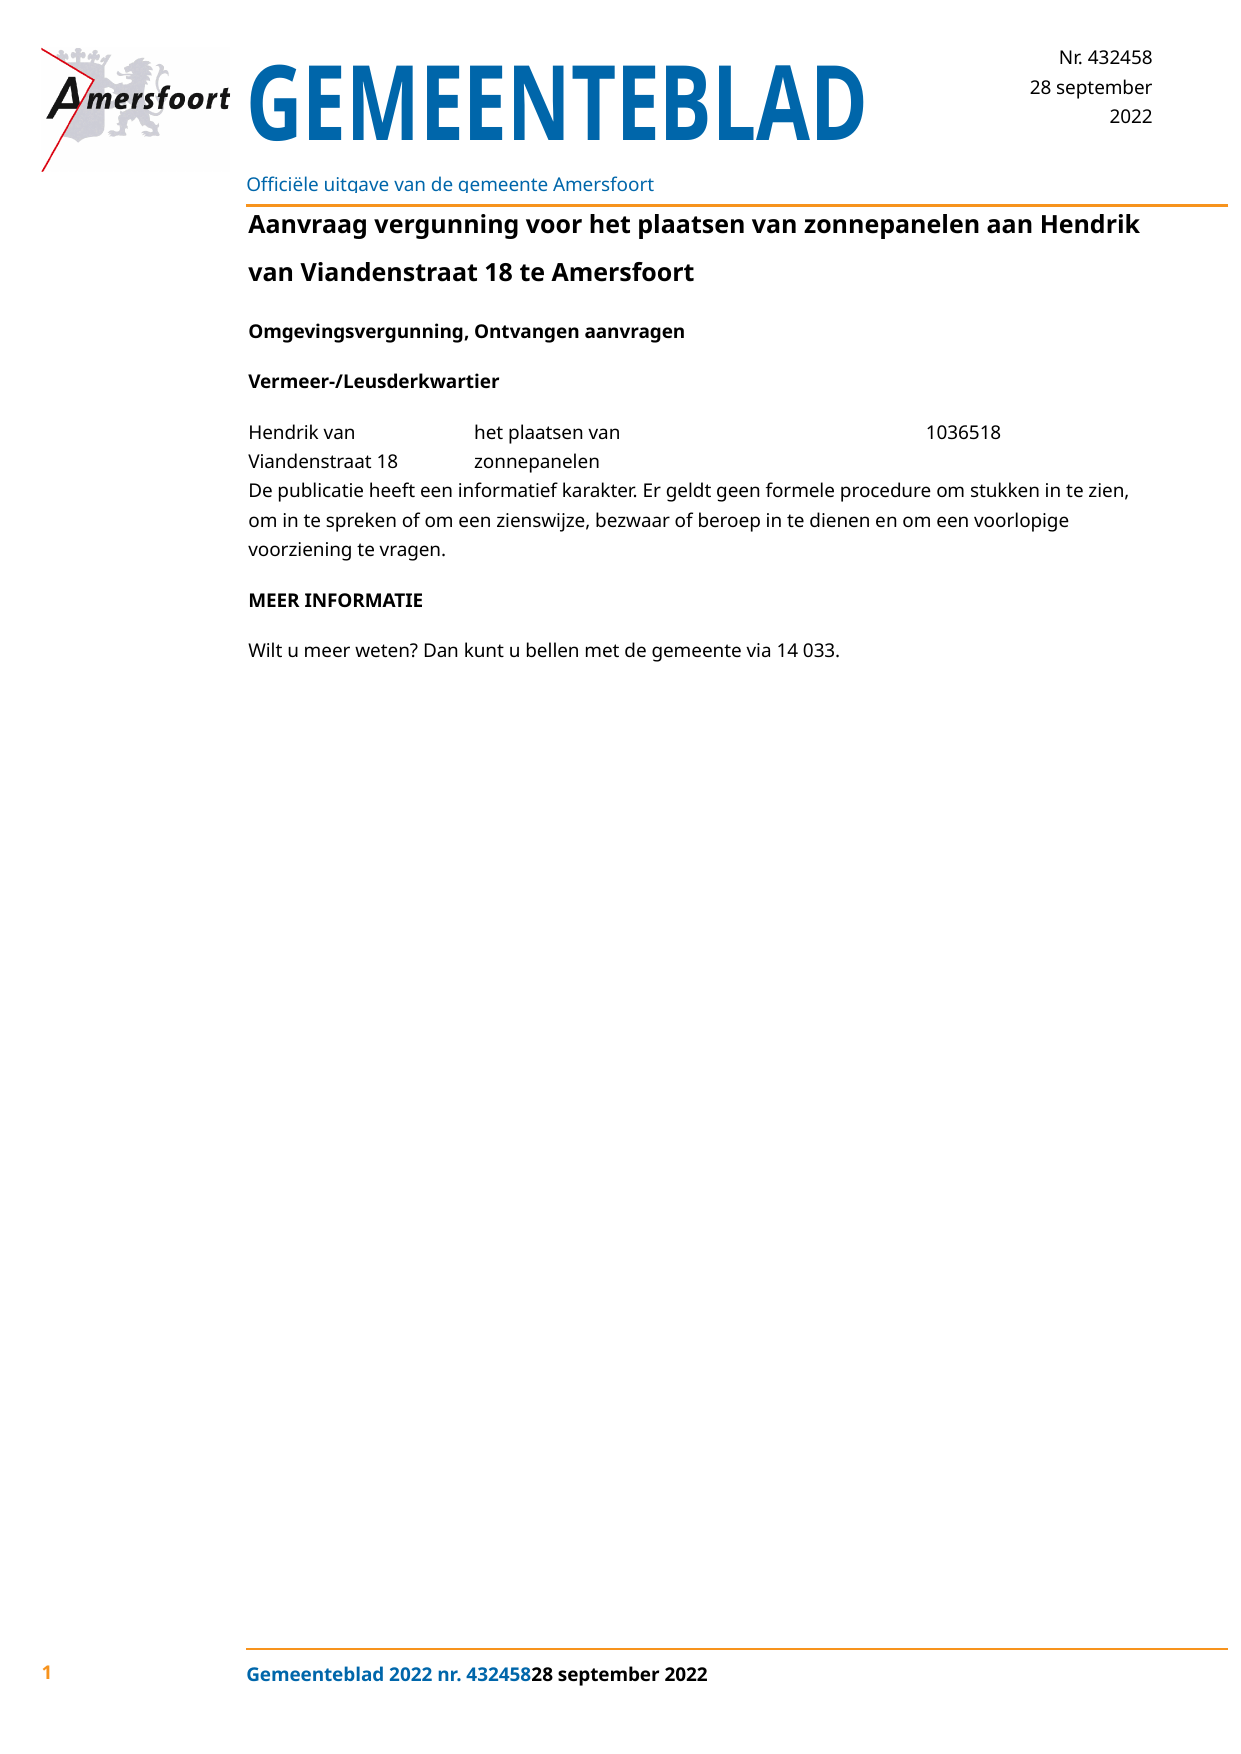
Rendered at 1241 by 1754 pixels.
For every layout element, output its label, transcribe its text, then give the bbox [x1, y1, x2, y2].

text Aanvraag vergunning voor het plaatsen van zonnepanelen aan Hendrik van Viandenstraat 18 te Amersfoort [248, 207, 1152, 288]
text Omgevingsvergunning, Ontvangen aanvragen [248, 318, 1152, 344]
table_header Hendrik van Viandenstraat 18 [248, 419, 474, 474]
table_header [700, 419, 926, 474]
text MEER INFORMATIE [248, 587, 1152, 613]
text Vermeer-/Leusderkwartier [248, 368, 1152, 394]
table_header het plaatsen van zonnepanelen [474, 419, 700, 474]
text De publicatie heeft een informatief karakter. Er geldt geen formele procedure om stukken in te zien, om in te spreken of om een zienswijze, bezwaar of beroep in te dienen en om een voorlopige voorziening te vragen. [248, 477, 1152, 562]
table_header 1036518 [926, 419, 1152, 474]
text Wilt u meer weten? Dan kunt u bellen met de gemeente via 14 033. [248, 637, 1152, 663]
picture [41, 47, 231, 172]
